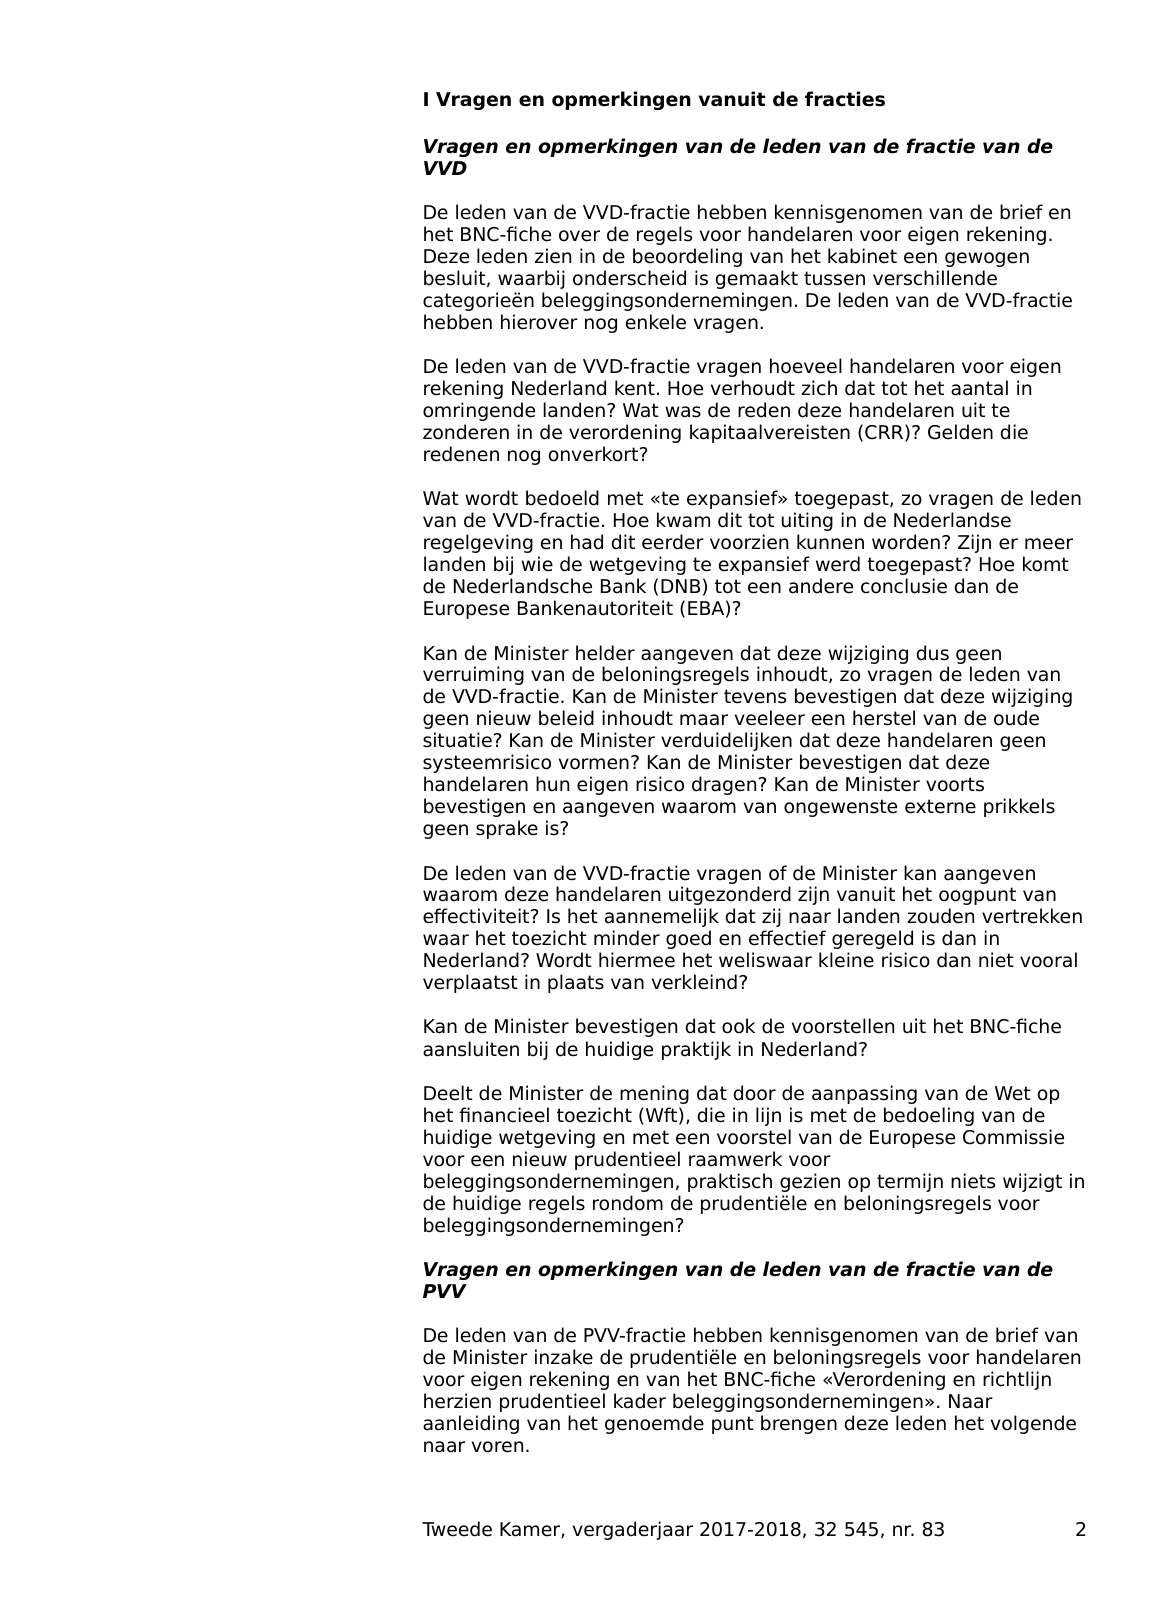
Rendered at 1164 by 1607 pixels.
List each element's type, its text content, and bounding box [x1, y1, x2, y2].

subtitle Vragen en opmerkingen van de leden van de fractie van de PVV [422, 1259, 1087, 1303]
text De leden van de VVD-fractie vragen of de Minister kan aangeven waarom deze handelaren uitgezonderd zijn vanuit het oogpunt van effectiviteit? Is het aannemelijk dat zij naar landen zouden vertrekken waar het toezicht minder goed en effectief geregeld is dan in Nederland? Wordt hiermee het weliswaar kleine risico dan niet vooral verplaatst in plaats van verkleind? [422, 862, 1087, 994]
text Kan de Minister helder aangeven dat deze wijziging dus geen verruiming van de beloningsregels inhoudt, zo vragen de leden van de VVD-fractie. Kan de Minister tevens bevestigen dat deze wijziging geen nieuw beleid inhoudt maar veeleer een herstel van de oude situatie? Kan de Minister verduidelijken dat deze handelaren geen systeemrisico vormen? Kan de Minister bevestigen dat deze handelaren hun eigen risico dragen? Kan de Minister voorts bevestigen en aangeven waarom van ongewenste externe prikkels geen sprake is? [422, 642, 1087, 840]
subtitle I Vragen en opmerkingen vanuit de fracties [422, 89, 1087, 111]
text De leden van de VVD-fractie hebben kennisgenomen van de brief en het BNC-fiche over de regels voor handelaren voor eigen rekening. Deze leden zien in de beoordeling van het kabinet een gewogen besluit, waarbij onderscheid is gemaakt tussen verschillende categorieën beleggingsondernemingen. De leden van de VVD-fractie hebben hierover nog enkele vragen. [422, 202, 1087, 334]
text De leden van de PVV-fractie hebben kennisgenomen van de brief van de Minister inzake de prudentiële en beloningsregels voor handelaren voor eigen rekening en van het BNC-fiche «Verordening en richtlijn herzien prudentieel kader beleggingsondernemingen». Naar aanleiding van het genoemde punt brengen deze leden het volgende naar voren. [422, 1325, 1087, 1457]
subtitle Vragen en opmerkingen van de leden van de fractie van de VVD [422, 136, 1087, 180]
text Kan de Minister bevestigen dat ook de voorstellen uit het BNC-fiche aansluiten bij de huidige praktijk in Nederland? [422, 1016, 1087, 1060]
text De leden van de VVD-fractie vragen hoeveel handelaren voor eigen rekening Nederland kent. Hoe verhoudt zich dat tot het aantal in omringende landen? Wat was de reden deze handelaren uit te zonderen in de verordening kapitaalvereisten (CRR)? Gelden die redenen nog onverkort? [422, 356, 1087, 466]
text Deelt de Minister de mening dat door de aanpassing van de Wet op het financieel toezicht (Wft), die in lijn is met de bedoeling van de huidige wetgeving en met een voorstel van de Europese Commissie voor een nieuw prudentieel raamwerk voor beleggingsondernemingen, praktisch gezien op termijn niets wijzigt in de huidige regels rondom de prudentiële en beloningsregels voor beleggingsondernemingen? [422, 1083, 1087, 1236]
text Wat wordt bedoeld met «te expansief» toegepast, zo vragen de leden van de VVD-fractie. Hoe kwam dit tot uiting in de Nederlandse regelgeving en had dit eerder voorzien kunnen worden? Zijn er meer landen bij wie de wetgeving te expansief werd toegepast? Hoe komt de Nederlandsche Bank (DNB) tot een andere conclusie dan de Europese Bankenautoriteit (EBA)? [422, 488, 1087, 620]
